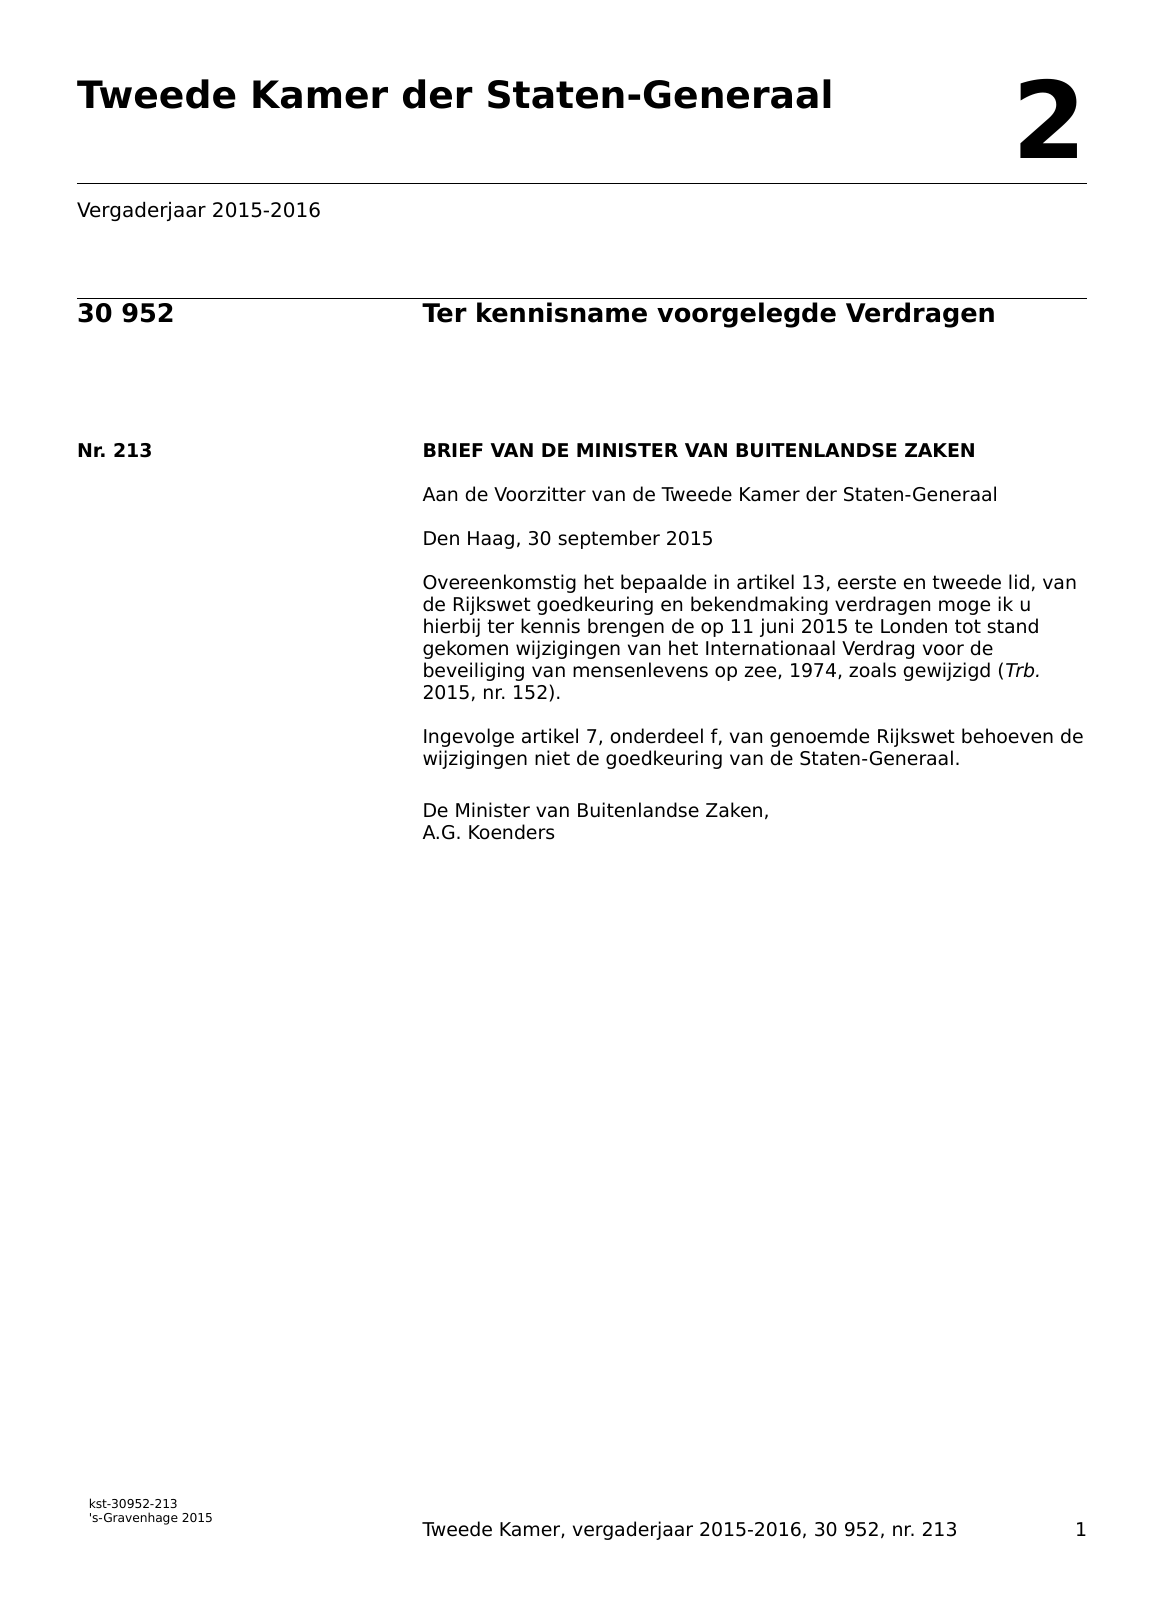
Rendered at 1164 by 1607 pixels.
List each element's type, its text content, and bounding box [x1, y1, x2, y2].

text Den Haag, 30 september 2015 [422, 528, 1087, 550]
table_cell Vergaderjaar 2015-2016 [77, 184, 1087, 298]
text kst-30952-213 [88, 1497, 323, 1511]
subtitle 30 952 Ter kennisname voorgelegde Verdragen [77, 299, 1087, 329]
text De Minister van Buitenlandse Zaken, A.G. Koenders [422, 800, 1087, 844]
text Aan de Voorzitter van de Tweede Kamer der Staten-Generaal [422, 484, 1087, 506]
text Ingevolge artikel 7, onderdeel f, van genoemde Rijkswet behoeven de wijzigingen niet de goedkeuring van de Staten-Generaal. [422, 726, 1087, 770]
table_header Tweede Kamer der Staten-Generaal [77, 59, 886, 183]
text Overeenkomstig het bepaalde in artikel 13, eerste en tweede lid, van de Rijkswet goedkeuring en bekendmaking verdragen moge ik u hierbij ter kennis brengen de op 11 juni 2015 te Londen tot stand gekomen wijzigingen van het Internationaal Verdrag voor de beveiliging van mensenlevens op zee, 1974, zoals gewijzigd (Trb. 2015, nr. 152). [422, 572, 1087, 704]
table_header 2 [886, 59, 1087, 183]
text 's-Gravenhage 2015 [88, 1511, 323, 1525]
subtitle Nr. 213 BRIEF VAN DE MINISTER VAN BUITENLANDSE ZAKEN [77, 440, 1087, 462]
